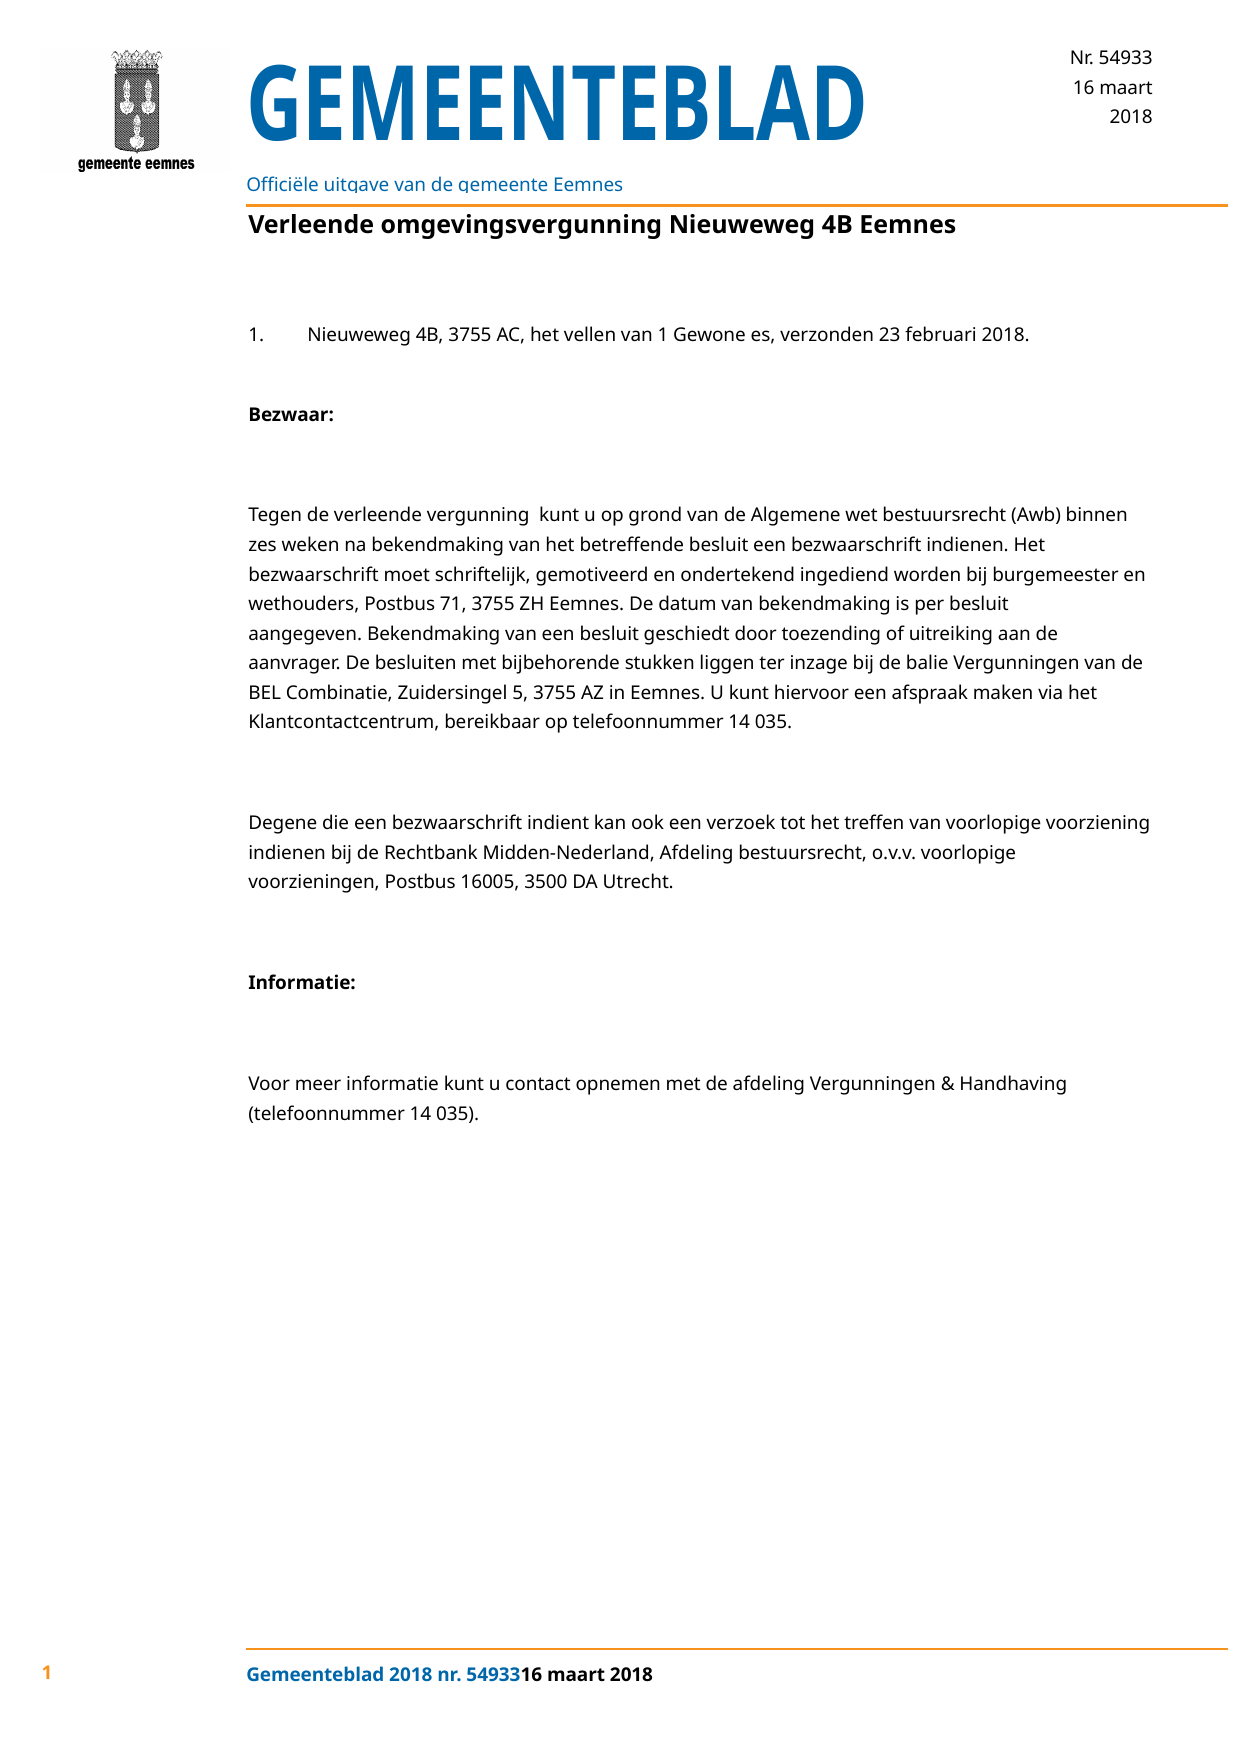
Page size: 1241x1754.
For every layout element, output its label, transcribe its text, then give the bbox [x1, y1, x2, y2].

text Verleende omgevingsvergunning Nieuweweg 4B Eemnes [248, 207, 1152, 241]
list Nieuweweg 4B, 3755 AC, het vellen van 1 Gewone es, verzonden 23 februari 2018. [248, 321, 1152, 346]
text Degene die een bezwaarschrift indient kan ook een verzoek tot het treffen van voorlopige voorziening indienen bij de Rechtbank Midden-Nederland, Afdeling bestuursrecht, o.v.v. voorlopige voorzieningen, Postbus 16005, 3500 DA Utrecht. [248, 809, 1152, 894]
text Informatie: [248, 969, 1152, 995]
text Tegen de verleende vergunning kunt u op grond van de Algemene wet bestuursrecht (Awb) binnen zes weken na bekendmaking van het betreffende besluit een bezwaarschrift indienen. Het bezwaarschrift moet schriftelijk, gemotiveerd en ondertekend ingediend worden bij burgemeester en wethouders, Postbus 71, 3755 ZH Eemnes. De datum van bekendmaking is per besluit aangegeven. Bekendmaking van een besluit geschiedt door toezending of uitreiking aan de aanvrager. De besluiten met bijbehorende stukken liggen ter inzage bij de balie Vergunningen van de BEL Combinatie, Zuidersingel 5, 3755 AZ in Eemnes. U kunt hiervoor een afspraak maken via het Klantcontactcentrum, bereikbaar op telefoonnummer 14 035. [248, 502, 1152, 734]
text Voor meer informatie kunt u contact opnemen met de afdeling Vergunningen & Handhaving (telefoonnummer 14 035). [248, 1070, 1152, 1126]
picture [41, 47, 231, 172]
text Bezwaar: [248, 401, 1152, 426]
